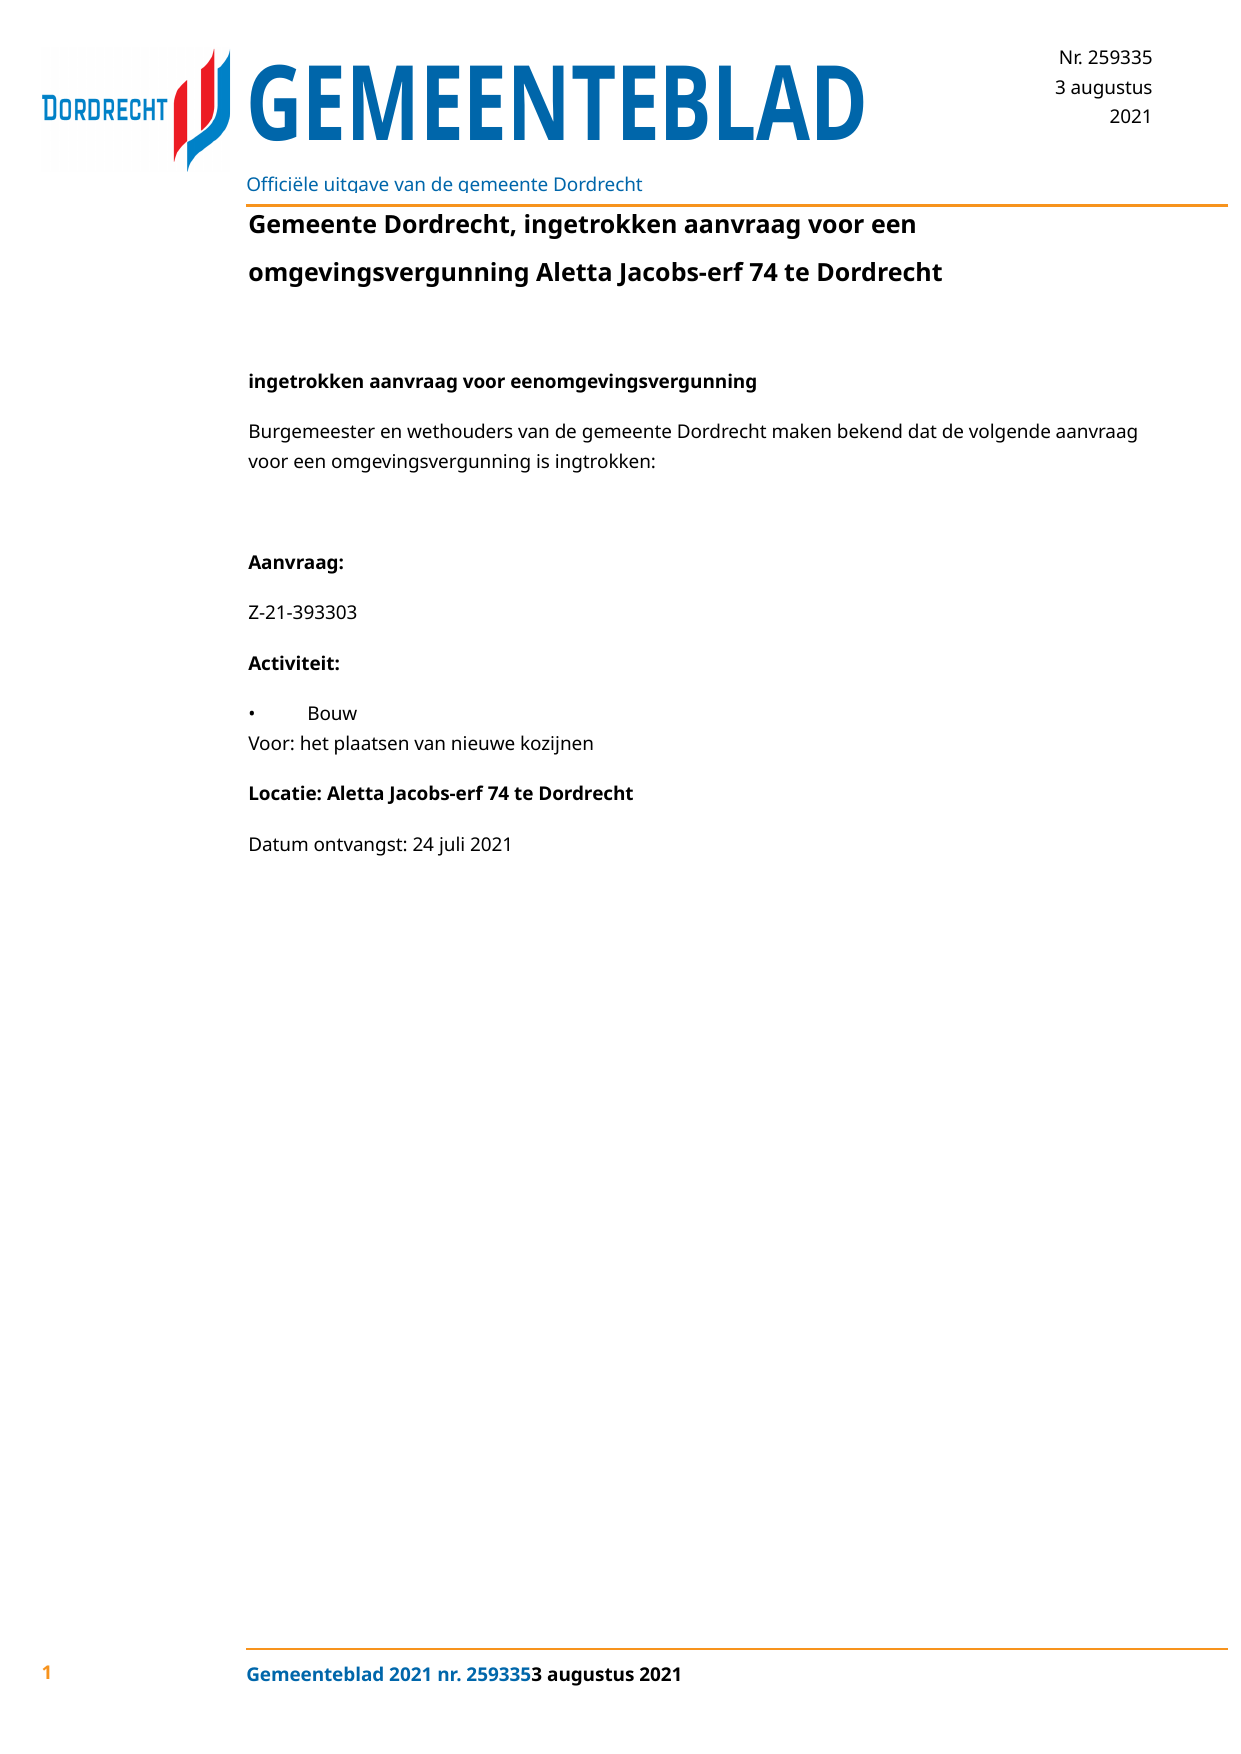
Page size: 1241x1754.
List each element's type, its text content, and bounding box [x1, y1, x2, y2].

text ingetrokken aanvraag voor eenomgevingsvergunning [248, 368, 1152, 394]
text Burgemeester en wethouders van de gemeente Dordrecht maken bekend dat de volgende aanvraag voor een omgevingsvergunning is ingtrokken: [248, 419, 1152, 474]
text Gemeente Dordrecht, ingetrokken aanvraag voor een omgevingsvergunning Aletta Jacobs-erf 74 te Dordrecht [248, 207, 1152, 288]
text Locatie: Aletta Jacobs-erf 74 te Dordrecht [248, 780, 1152, 806]
text Z-21-393303 [248, 599, 1152, 625]
text Voor: het plaatsen van nieuwe kozijnen [248, 730, 1152, 756]
list Bouw [248, 700, 1152, 726]
text Activiteit: [248, 650, 1152, 676]
text Aanvraag: [248, 549, 1152, 575]
text Datum ontvangst: 24 juli 2021 [248, 831, 1152, 857]
picture [41, 47, 231, 172]
